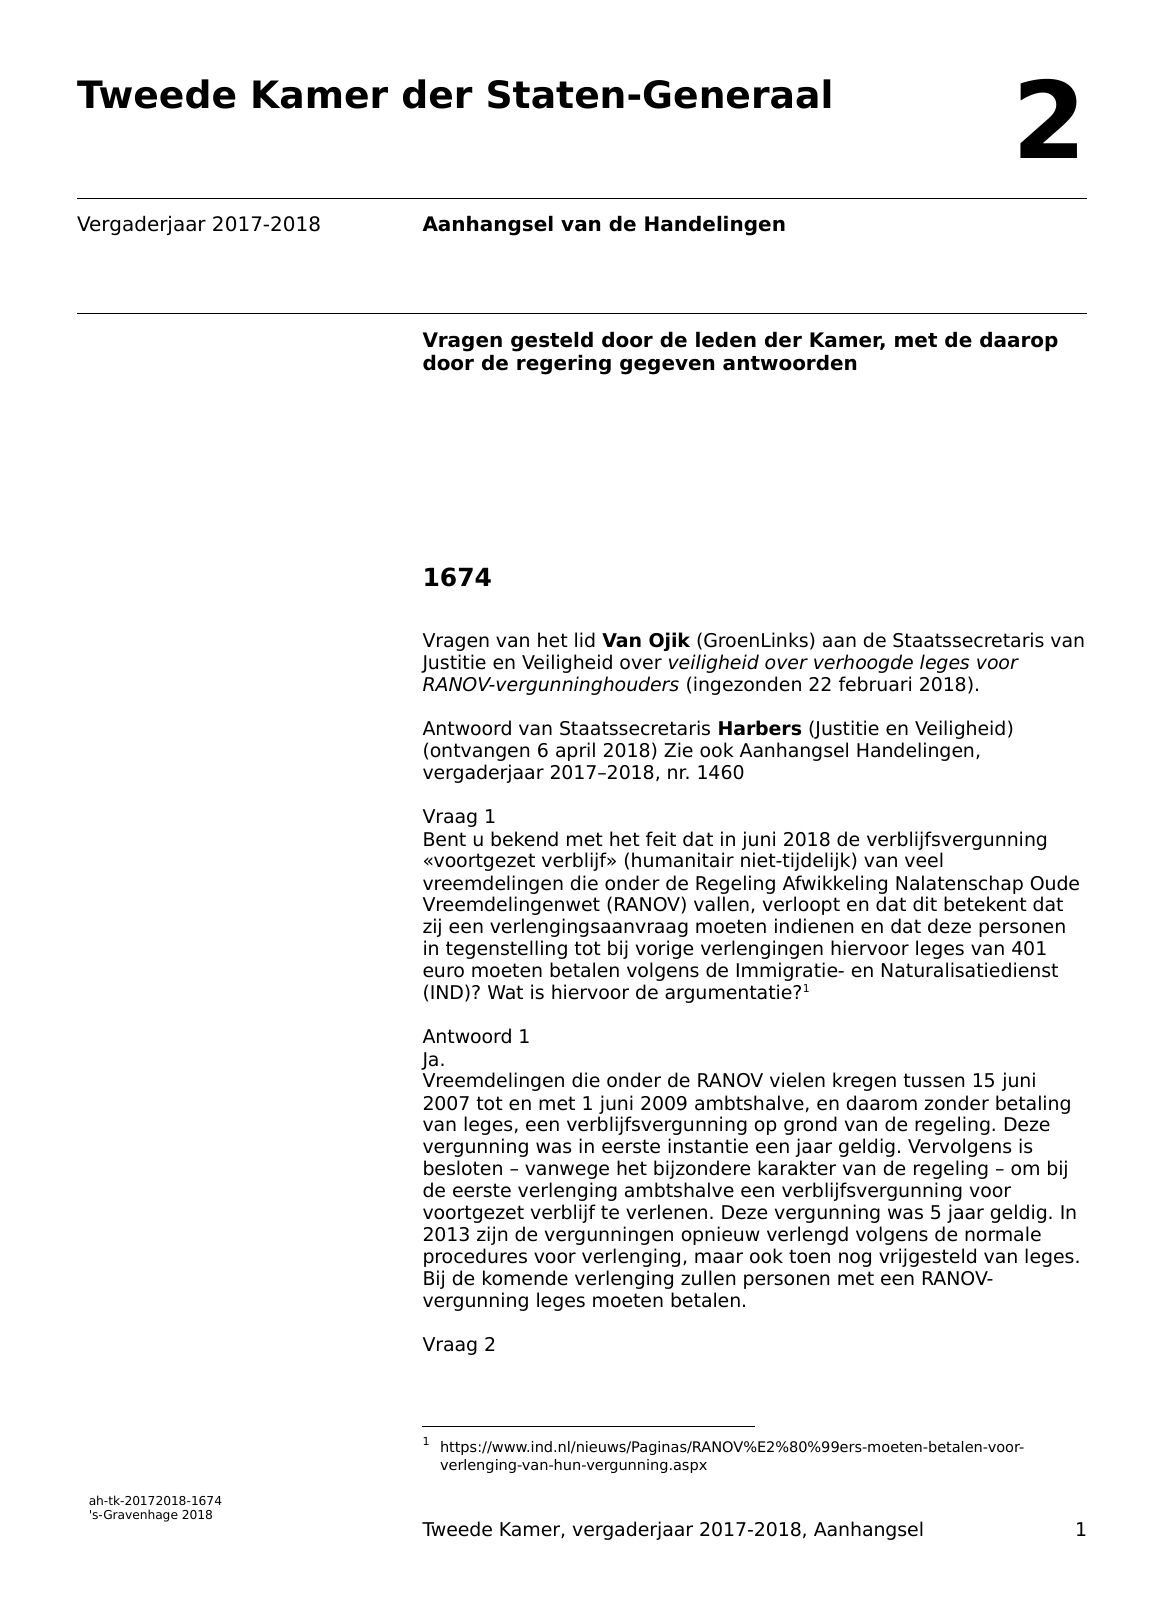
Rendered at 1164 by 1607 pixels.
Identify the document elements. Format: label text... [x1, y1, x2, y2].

text Vreemdelingen die onder de RANOV vielen kregen tussen 15 juni 2007 tot en met 1 juni 2009 ambtshalve, en daarom zonder betaling van leges, een verblijfsvergunning op grond van de regeling. Deze vergunning was in eerste instantie een jaar geldig. Vervolgens is besloten – vanwege het bijzondere karakter van de regeling – om bij de eerste verlenging ambtshalve een verblijfsvergunning voor voortgezet verblijf te verlenen. Deze vergunning was 5 jaar geldig. In 2013 zijn de vergunningen opnieuw verlengd volgens de normale procedures voor verlenging, maar ook toen nog vrijgesteld van leges. Bij de komende verlenging zullen personen met een RANOV-vergunning leges moeten betalen. [422, 1070, 1087, 1312]
text 1674 [422, 563, 1087, 592]
text Vraag 1 [422, 806, 1087, 828]
table_cell Vragen gesteld door de leden der Kamer, met de daarop door de regering gegeven antwoorden [422, 314, 1087, 375]
text 's-Gravenhage 2018 [88, 1508, 323, 1522]
text Antwoord 1 [422, 1026, 1087, 1048]
table_cell [77, 314, 422, 375]
table_cell Aanhangsel van de Handelingen [422, 199, 1087, 313]
table_header 2 [886, 59, 1087, 198]
text Vragen van het lid Van Ojik (GroenLinks) aan de Staatssecretaris van Justitie en Veiligheid over veiligheid over verhoogde leges voor RANOV-vergunninghouders (ingezonden 22 februari 2018). [422, 630, 1087, 696]
text Vraag 2 [422, 1334, 1087, 1356]
table_cell Vergaderjaar 2017-2018 [77, 199, 422, 313]
text Bent u bekend met het feit dat in juni 2018 de verblijfsvergunning «voortgezet verblijf» (humanitair niet-tijdelijk) van veel vreemdelingen die onder de Regeling Afwikkeling Nalatenschap Oude Vreemdelingenwet (RANOV) vallen, verloopt en dat dit betekent dat zij een verlengingsaanvraag moeten indienen en dat deze personen in tegenstelling tot bij vorige verlengingen hiervoor leges van 401 euro moeten betalen volgens de Immigratie- en Naturalisatiedienst (IND)? Wat is hiervoor de argumentatie? [422, 828, 1087, 1004]
text ah-tk-20172018-1674 [88, 1494, 323, 1508]
text https://www.ind.nl/nieuws/Paginas/RANOV%E2%80%99ers-moeten-betalen-voor-verlenging-van-hun-vergunning.aspx [422, 1435, 1087, 1474]
text Antwoord van Staatssecretaris Harbers (Justitie en Veiligheid) (ontvangen 6 april 2018) Zie ook Aanhangsel Handelingen, vergaderjaar 2017–2018, nr. 1460 [422, 718, 1087, 784]
text Ja. [422, 1048, 1087, 1070]
table_header Tweede Kamer der Staten-Generaal [77, 59, 886, 198]
